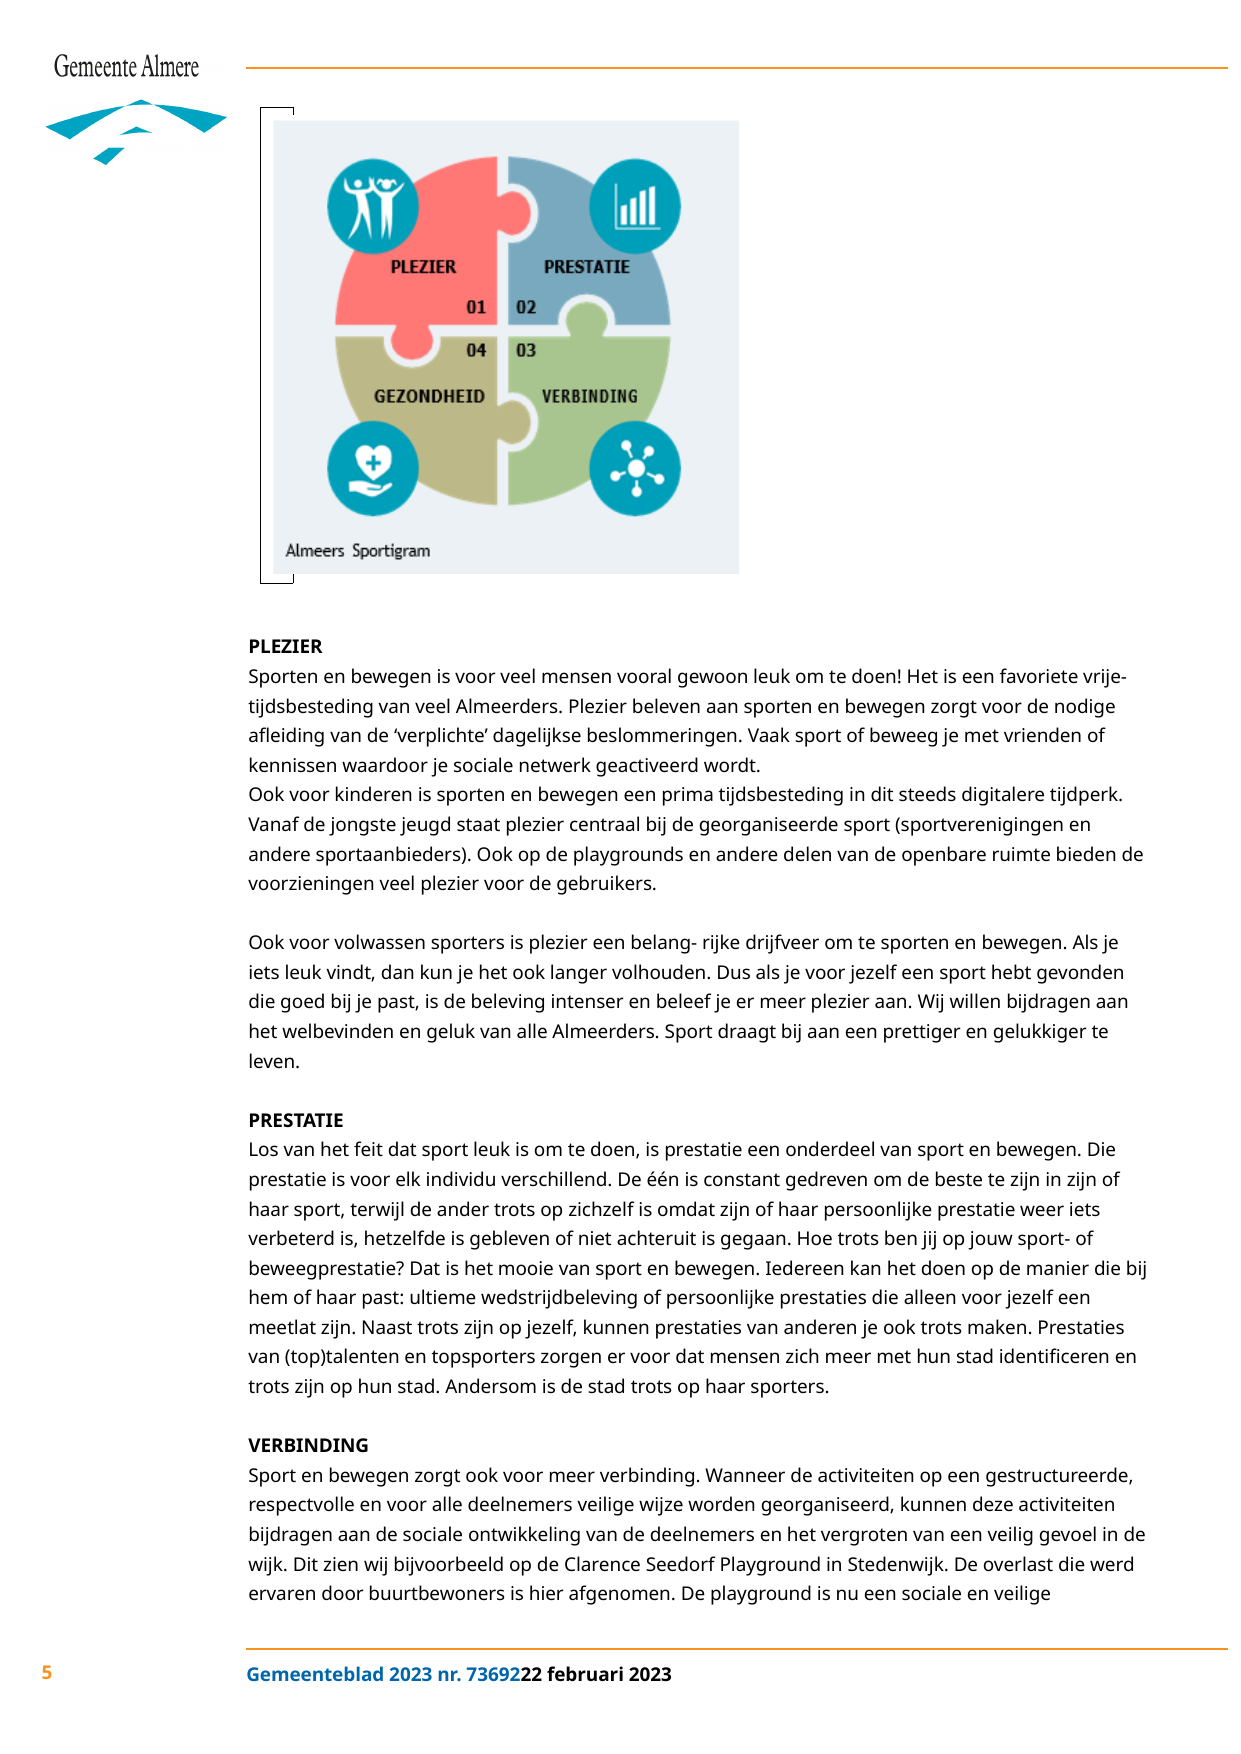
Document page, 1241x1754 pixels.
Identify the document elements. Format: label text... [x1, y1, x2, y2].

text Sport en bewegen zorgt ook voor meer verbinding. Wanneer de activiteiten op een gestructureerde, respectvolle en voor alle deelnemers veilige wijze worden georganiseerd, kunnen deze activiteiten bijdragen aan de sociale ontwikkeling van de deelnemers en het vergroten van een veilig gevoel in de wijk. Dit zien wij bijvoorbeeld op de Clarence Seedorf Playground in Stedenwijk. De overlast die werd ervaren door buurtbewoners is hier afgenomen. De playground is nu een sociale en veilige [248, 1462, 1152, 1606]
text PRESTATIE [248, 1107, 1152, 1133]
text Vanaf de jongste jeugd staat plezier centraal bij de georganiseerde sport (sportverenigingen en andere sportaanbieders). Ook op de playgrounds en andere delen van de openbare ruimte bieden de voorzieningen veel plezier voor de gebruikers. [248, 811, 1152, 896]
text VERBINDING [248, 1432, 1152, 1458]
text PLEZIER [248, 634, 1152, 659]
text Ook voor kinderen is sporten en bewegen een prima tijdsbesteding in dit steeds digitalere tijdperk. [248, 782, 1152, 807]
picture [41, 47, 231, 172]
text Los van het feit dat sport leuk is om te doen, is prestatie een onderdeel van sport en bewegen. Die prestatie is voor elk individu verschillend. De één is constant gedreven om de beste te zijn in zijn of haar sport, terwijl de ander trots op zichzelf is omdat zijn of haar persoonlijke prestatie weer iets verbeterd is, hetzelfde is gebleven of niet achteruit is gegaan. Hoe trots ben jij op jouw sport- of beweegprestatie? Dat is het mooie van sport en bewegen. Iedereen kan het doen op de manier die bij hem of haar past: ultieme wedstrijdbeleving of persoonlijke prestaties die alleen voor jezelf een meetlat zijn. Naast trots zijn op jezelf, kunnen prestaties van anderen je ook trots maken. Prestaties van (top)talenten en topsporters zorgen er voor dat mensen zich meer met hun stad identificeren en trots zijn op hun stad. Andersom is de stad trots op haar sporters. [248, 1137, 1152, 1399]
text Ook voor volwassen sporters is plezier een belang- rijke drijfveer om te sporten en bewegen. Als je iets leuk vindt, dan kun je het ook langer volhouden. Dus als je voor jezelf een sport hebt gevonden die goed bij je past, is de beleving intenser en beleef je er meer plezier aan. Wij willen bijdragen aan het welbevinden en geluk van alle Almeerders. Sport draagt bij aan een prettiger en gelukkiger te leven. [248, 929, 1152, 1074]
picture [268, 115, 742, 574]
text Sporten en bewegen is voor veel mensen vooral gewoon leuk om te doen! Het is een favoriete vrije- tijdsbesteding van veel Almeerders. Plezier beleven aan sporten en bewegen zorgt voor de nodige afleiding van de ‘verplichte’ dagelijkse beslommeringen. Vaak sport of beweeg je met vrienden of kennissen waardoor je sociale netwerk geactiveerd wordt. [248, 663, 1152, 778]
